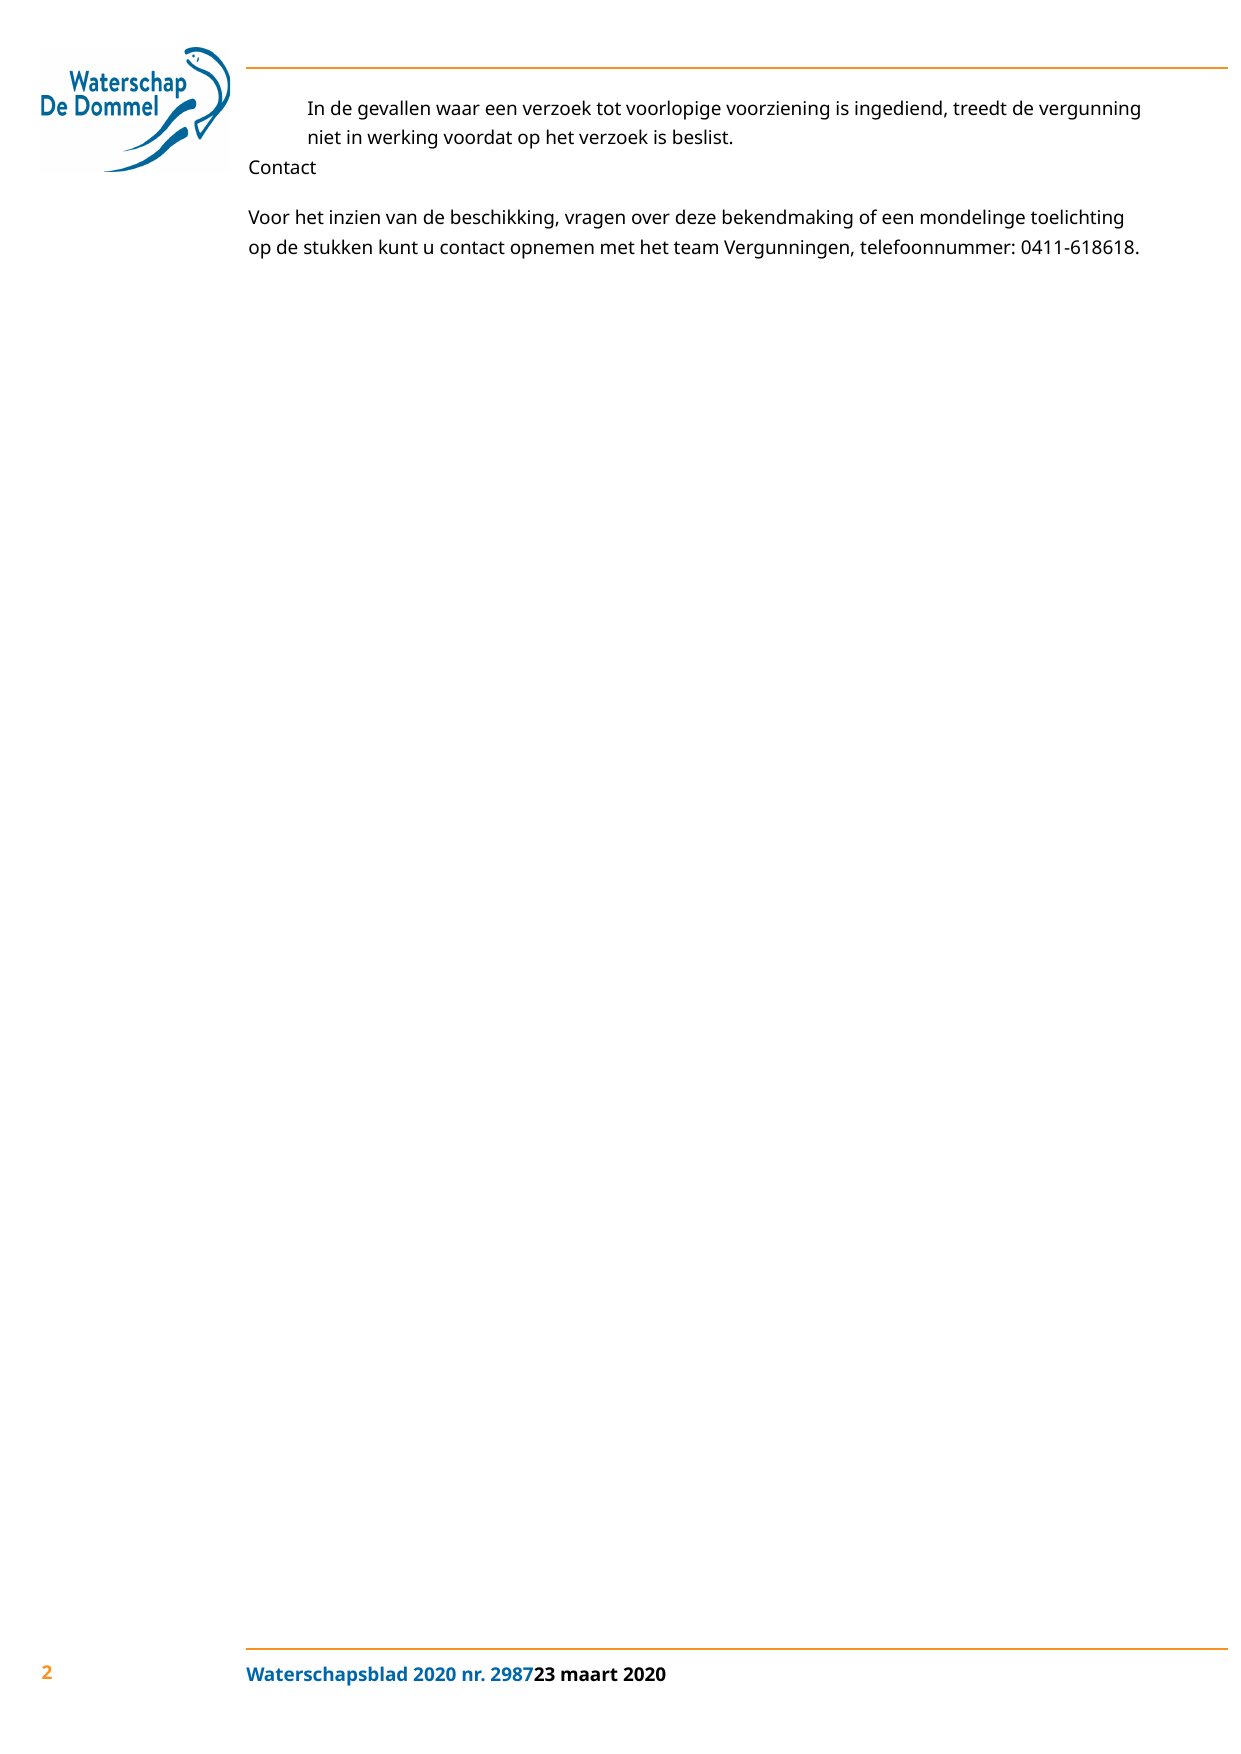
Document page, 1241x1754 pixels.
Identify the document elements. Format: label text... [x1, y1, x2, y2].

picture [41, 47, 231, 172]
picture [198, 118, 210, 131]
picture [45, 99, 51, 111]
list In de gevallen waar een verzoek tot voorlopige voorziening is ingediend, treedt de vergunning niet in werking voordat op het verzoek is beslist. [248, 95, 1152, 150]
text Voor het inzien van de beschikking, vragen over deze bekendmaking of een mondelinge toelichting op de stukken kunt u contact opnemen met het team Vergunningen, telefoonnummer: 0411-618618. [248, 204, 1152, 260]
picture [204, 47, 231, 76]
text Contact [248, 154, 1152, 180]
